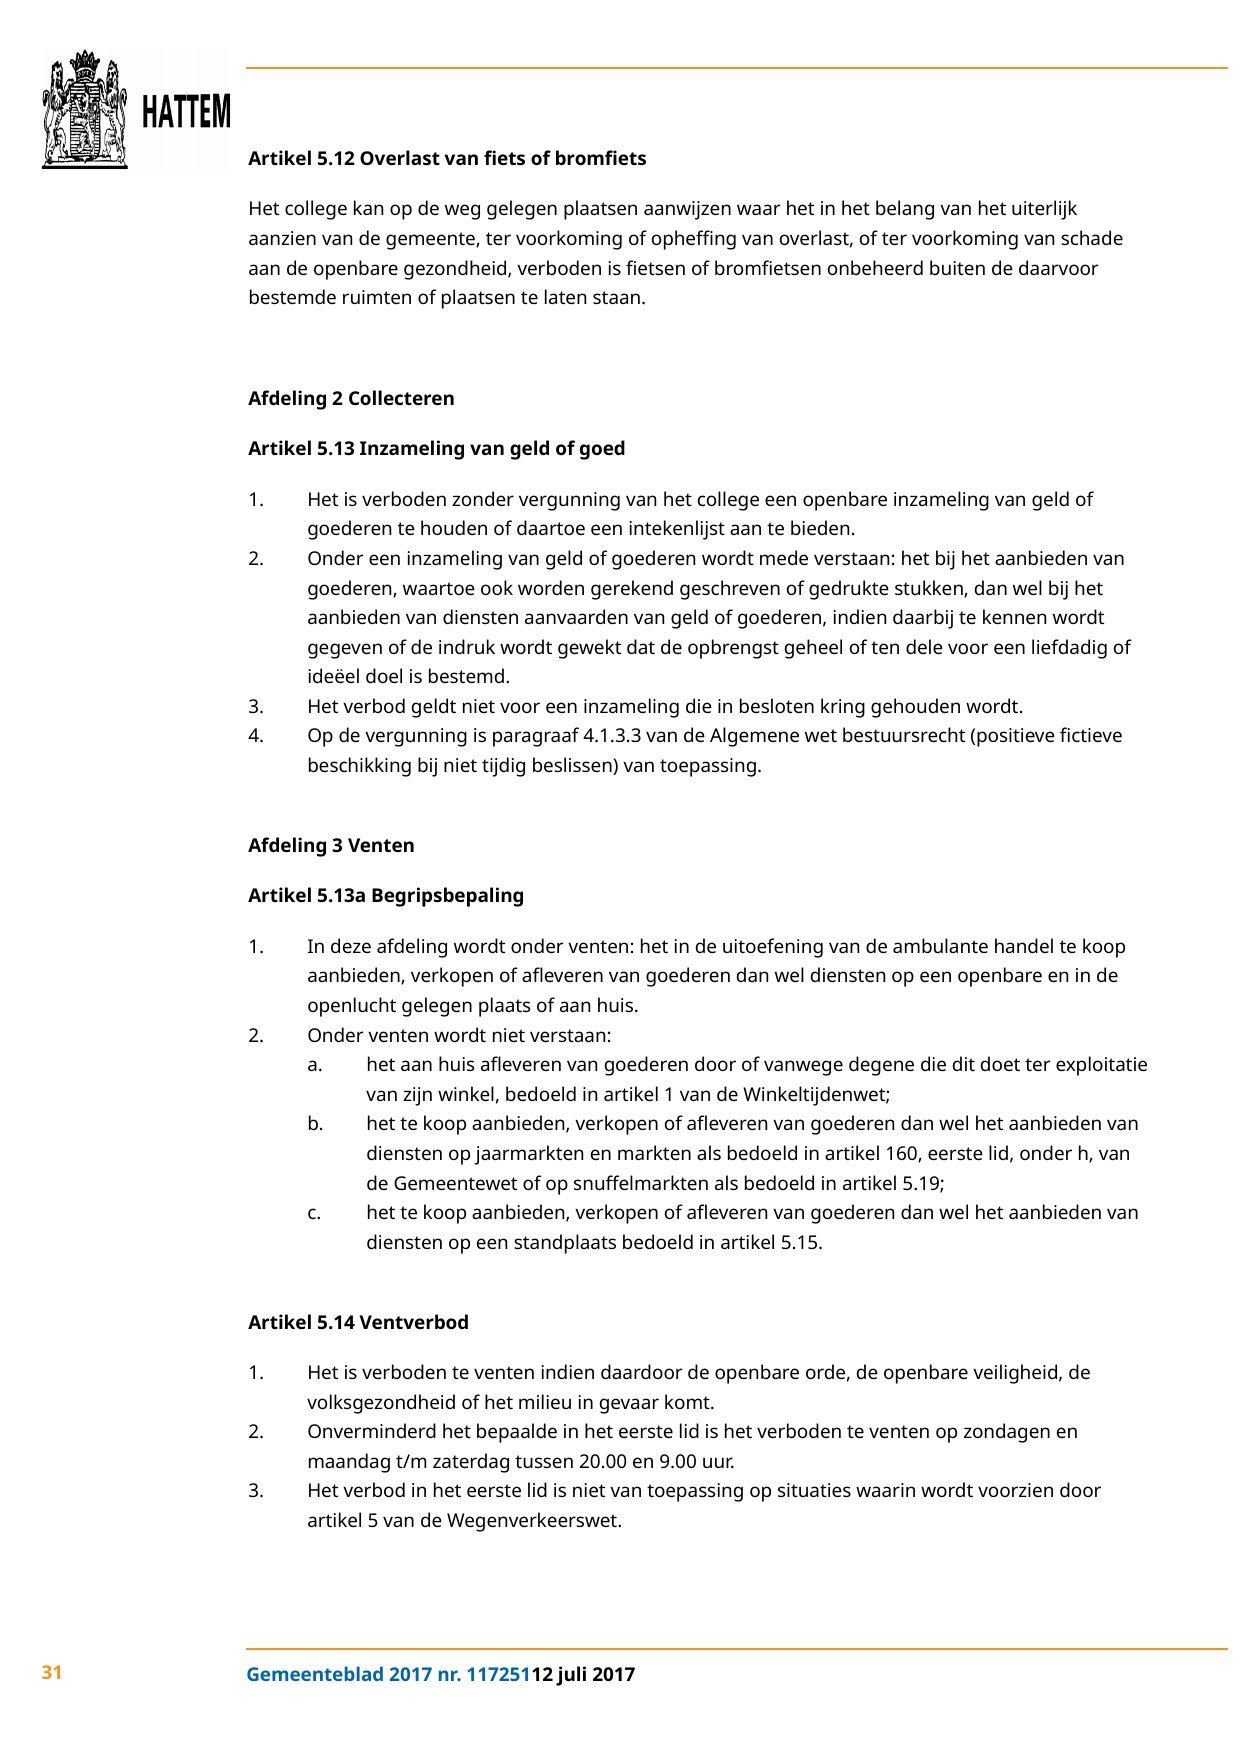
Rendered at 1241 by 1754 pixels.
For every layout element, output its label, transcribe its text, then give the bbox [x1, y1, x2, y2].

list Het verbod geldt niet voor een inzameling die in besloten kring gehouden wordt. [248, 693, 1152, 719]
list het te koop aanbieden, verkopen of afleveren van goederen dan wel het aanbieden van diensten op jaarmarkten en markten als bedoeld in artikel 160, eerste lid, onder h, van de Gemeentewet of op snuffelmarkten als bedoeld in artikel 5.19; [307, 1111, 1152, 1196]
list Het is verboden zonder vergunning van het college een openbare inzameling van geld of goederen te houden of daartoe een intekenlijst aan te bieden. [248, 486, 1152, 541]
list Het is verboden te venten indien daardoor de openbare orde, de openbare veiligheid, de volksgezondheid of het milieu in gevaar komt. [248, 1359, 1152, 1415]
text Artikel 5.12 Overlast van fiets of bromfiets [248, 145, 1152, 171]
list Onder venten wordt niet verstaan: [248, 1022, 1152, 1048]
text Afdeling 3 Venten [248, 832, 1152, 858]
text Afdeling 2 Collecteren [248, 385, 1152, 411]
list Het verbod in het eerste lid is niet van toepassing op situaties waarin wordt voorzien door artikel 5 van de Wegenverkeerswet. [248, 1478, 1152, 1533]
list In deze afdeling wordt onder venten: het in de uitoefening van de ambulante handel te koop aanbieden, verkopen of afleveren van goederen dan wel diensten op een openbare en in de openlucht gelegen plaats of aan huis. [248, 933, 1152, 1018]
list het aan huis afleveren van goederen door of vanwege degene die dit doet ter exploitatie van zijn winkel, bedoeld in artikel 1 van de Winkeltijdenwet; [307, 1051, 1152, 1107]
text Artikel 5.13a Begripsbepaling [248, 883, 1152, 908]
list Onder een inzameling van geld of goederen wordt mede verstaan: het bij het aanbieden van goederen, waartoe ook worden gerekend geschreven of gedrukte stukken, dan wel bij het aanbieden van diensten aanvaarden van geld of goederen, indien daarbij te kennen wordt gegeven of de indruk wordt gewekt dat de opbrengst geheel of ten dele voor een liefdadig of ideëel doel is bestemd. [248, 545, 1152, 689]
list het te koop aanbieden, verkopen of afleveren van goederen dan wel het aanbieden van diensten op een standplaats bedoeld in artikel 5.15. [307, 1199, 1152, 1255]
text Artikel 5.13 Inzameling van geld of goed [248, 436, 1152, 461]
list Op de vergunning is paragraaf 4.1.3.3 van de Algemene wet bestuursrecht (positieve fictieve beschikking bij niet tijdig beslissen) van toepassing. [248, 723, 1152, 778]
text Het college kan op de weg gelegen plaatsen aanwijzen waar het in het belang van het uiterlijk aanzien van de gemeente, ter voorkoming of opheffing van overlast, of ter voorkoming van schade aan de openbare gezondheid, verboden is fietsen of bromfietsen onbeheerd buiten de daarvoor bestemde ruimten of plaatsen te laten staan. [248, 196, 1152, 310]
picture [41, 47, 231, 172]
text Artikel 5.14 Ventverbod [248, 1309, 1152, 1335]
list Onverminderd het bepaalde in het eerste lid is het verboden te venten op zondagen en maandag t/m zaterdag tussen 20.00 en 9.00 uur. [248, 1418, 1152, 1474]
